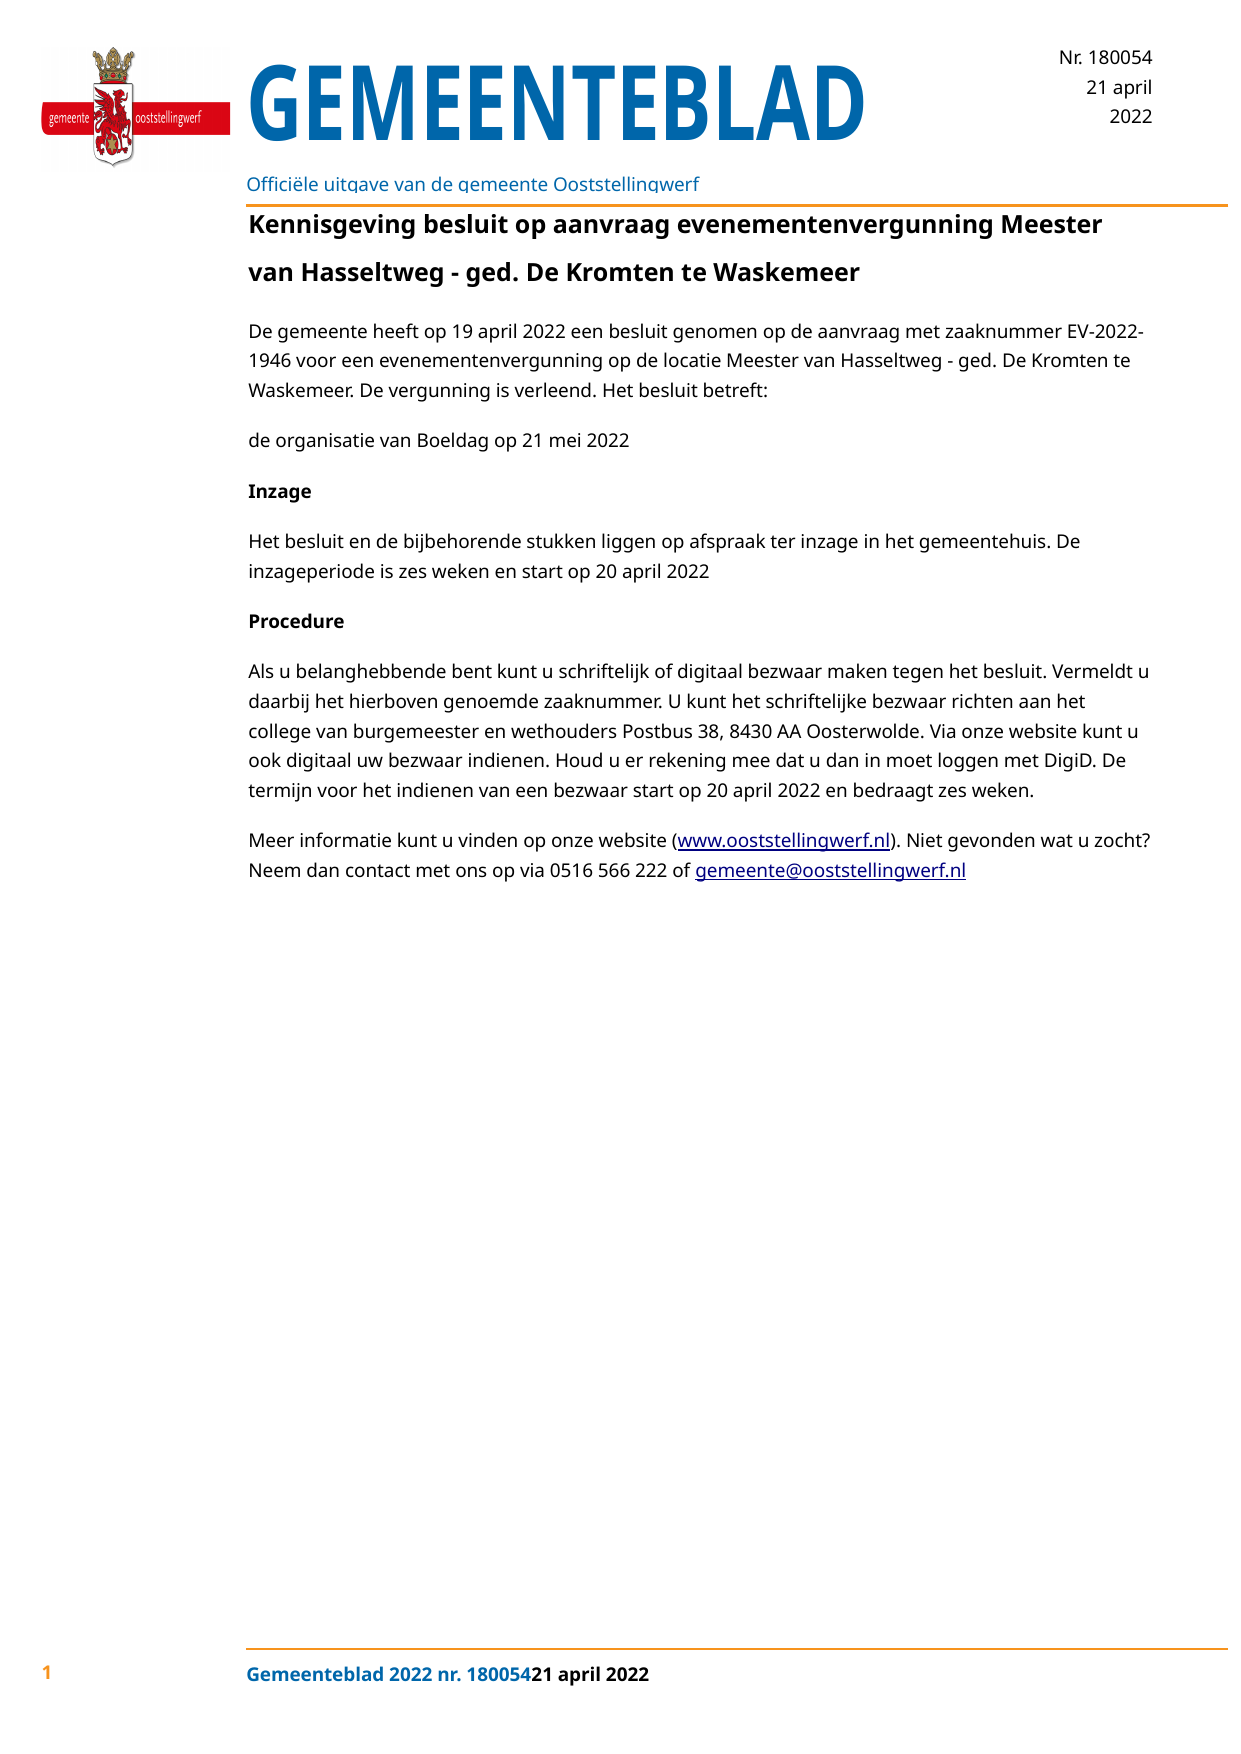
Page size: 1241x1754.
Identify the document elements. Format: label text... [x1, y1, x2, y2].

text Het besluit en de bijbehorende stukken liggen op afspraak ter inzage in het gemeentehuis. De inzageperiode is zes weken en start op 20 april 2022 [248, 528, 1152, 584]
text Meer informatie kunt u vinden op onze website (www.ooststellingwerf.nl). Niet gevonden wat u zocht? Neem dan contact met ons op via 0516 566 222 of gemeente@ooststellingwerf.nl [248, 827, 1152, 883]
picture [41, 47, 231, 172]
text Inzage [248, 478, 1152, 504]
text de organisatie van Boeldag op 21 mei 2022 [248, 427, 1152, 453]
text Procedure [248, 608, 1152, 634]
text Als u belanghebbende bent kunt u schriftelijk of digitaal bezwaar maken tegen het besluit. Vermeldt u daarbij het hierboven genoemde zaaknummer. U kunt het schriftelijke bezwaar richten aan het college van burgemeester en wethouders Postbus 38, 8430 AA Oosterwolde. Via onze website kunt u ook digitaal uw bezwaar indienen. Houd u er rekening mee dat u dan in moet loggen met DigiD. De termijn voor het indienen van een bezwaar start op 20 april 2022 en bedraagt zes weken. [248, 659, 1152, 803]
text De gemeente heeft op 19 april 2022 een besluit genomen op de aanvraag met zaaknummer EV-2022-1946 voor een evenementenvergunning op de locatie Meester van Hasseltweg - ged. De Kromten te Waskemeer. De vergunning is verleend. Het besluit betreft: [248, 318, 1152, 403]
text Kennisgeving besluit op aanvraag evenementenvergunning Meester van Hasseltweg - ged. De Kromten te Waskemeer [248, 207, 1152, 288]
